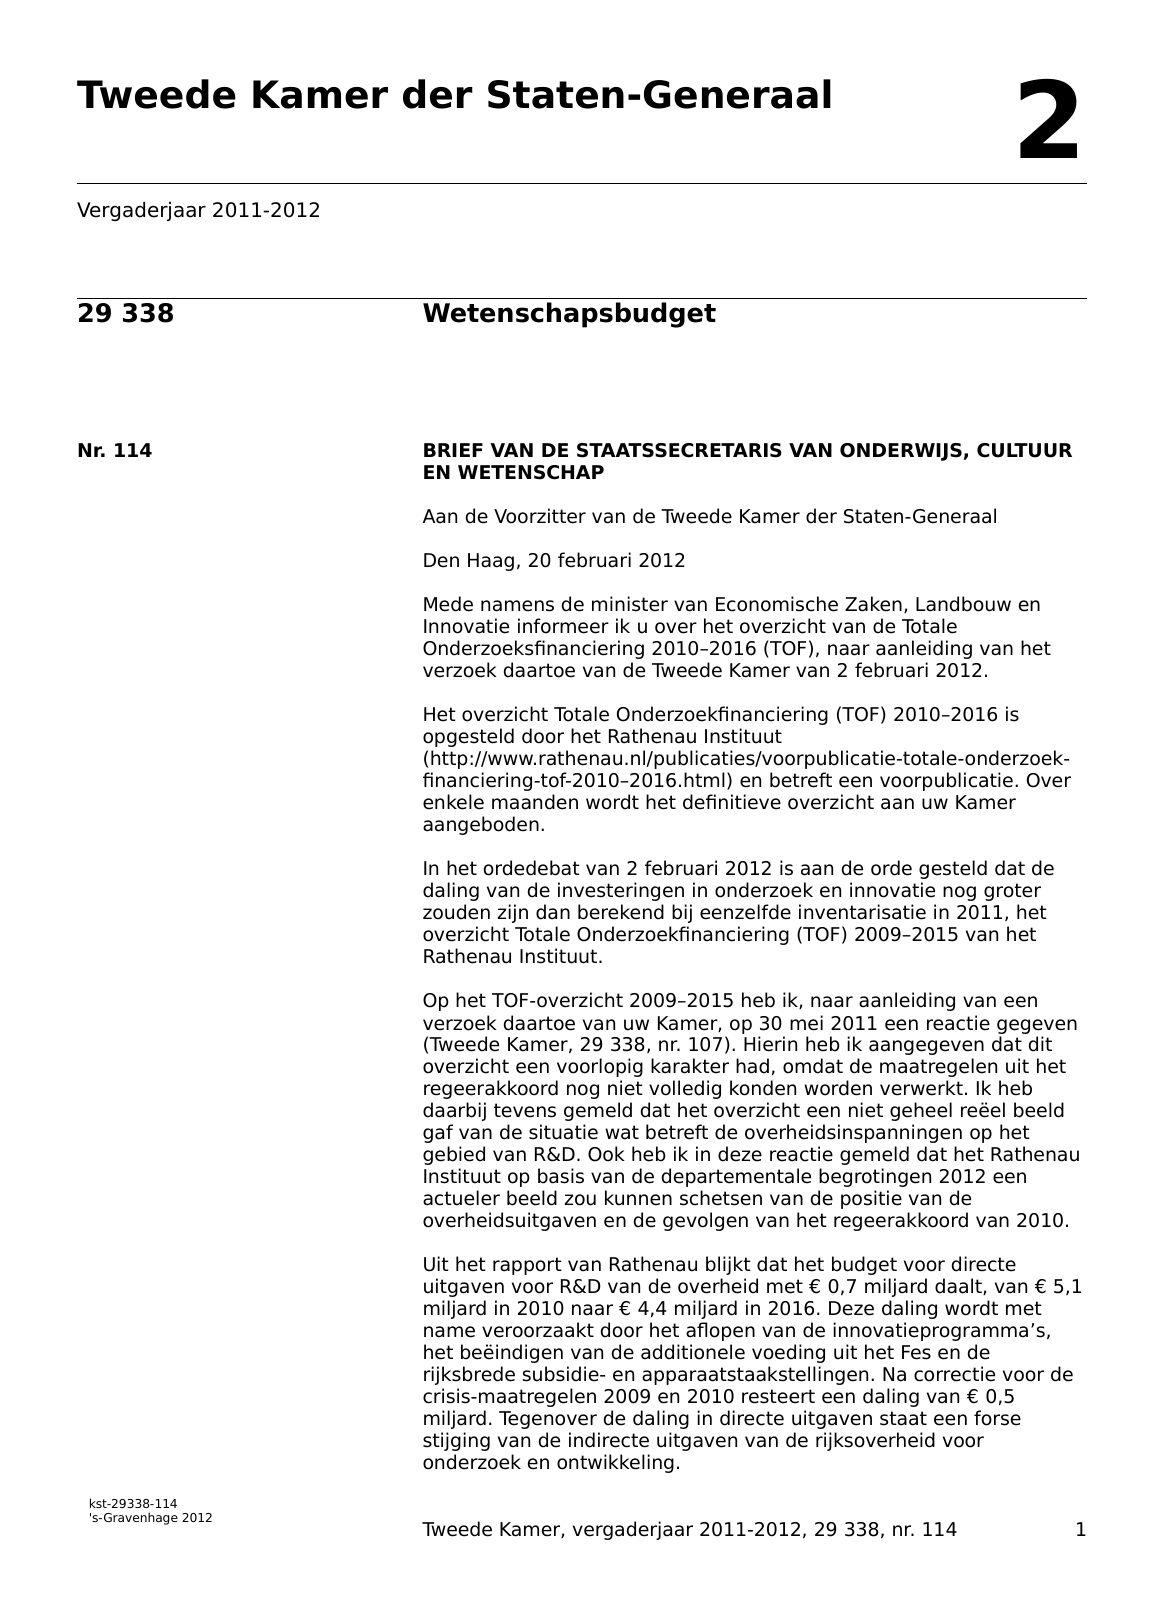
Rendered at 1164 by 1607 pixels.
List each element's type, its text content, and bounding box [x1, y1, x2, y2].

text Uit het rapport van Rathenau blijkt dat het budget voor directe uitgaven voor R&D van de overheid met € 0,7 miljard daalt, van € 5,1 miljard in 2010 naar € 4,4 miljard in 2016. Deze daling wordt met name veroorzaakt door het aflopen van de innovatieprogramma’s, het beëindigen van de additionele voeding uit het Fes en de rijksbrede subsidie- en apparaatstaakstellingen. Na correctie voor de crisis-maatregelen 2009 en 2010 resteert een daling van € 0,5 miljard. Tegenover de daling in directe uitgaven staat een forse stijging van de indirecte uitgaven van de rijksoverheid voor onderzoek en ontwikkeling. [422, 1254, 1087, 1474]
text 's-Gravenhage 2012 [88, 1511, 323, 1525]
text kst-29338-114 [88, 1497, 323, 1511]
text Het overzicht Totale Onderzoekfinanciering (TOF) 2010–2016 is opgesteld door het Rathenau Instituut (http://www.rathenau.nl/publicaties/voorpublicatie-totale-onderzoek-financiering-tof-2010–2016.html) en betreft een voorpublicatie. Over enkele maanden wordt het definitieve overzicht aan uw Kamer aangeboden. [422, 704, 1087, 836]
text Den Haag, 20 februari 2012 [422, 550, 1087, 572]
table_cell Vergaderjaar 2011-2012 [77, 184, 1087, 298]
text Mede namens de minister van Economische Zaken, Landbouw en Innovatie informeer ik u over het overzicht van de Totale Onderzoeksfinanciering 2010–2016 (TOF), naar aanleiding van het verzoek daartoe van de Tweede Kamer van 2 februari 2012. [422, 594, 1087, 682]
text Op het TOF-overzicht 2009–2015 heb ik, naar aanleiding van een verzoek daartoe van uw Kamer, op 30 mei 2011 een reactie gegeven (Tweede Kamer, 29 338, nr. 107). Hierin heb ik aangegeven dat dit overzicht een voorlopig karakter had, omdat de maatregelen uit het regeerakkoord nog niet volledig konden worden verwerkt. Ik heb daarbij tevens gemeld dat het overzicht een niet geheel reëel beeld gaf van de situatie wat betreft de overheidsinspanningen op het gebied van R&D. Ook heb ik in deze reactie gemeld dat het Rathenau Instituut op basis van de departementale begrotingen 2012 een actueler beeld zou kunnen schetsen van de positie van de overheidsuitgaven en de gevolgen van het regeerakkoord van 2010. [422, 990, 1087, 1232]
subtitle 29 338 Wetenschapsbudget [77, 299, 1087, 329]
subtitle Nr. 114 BRIEF VAN DE STAATSSECRETARIS VAN ONDERWIJS, CULTUUR EN WETENSCHAP [77, 440, 1087, 484]
table_header Tweede Kamer der Staten-Generaal [77, 59, 886, 183]
text Aan de Voorzitter van de Tweede Kamer der Staten-Generaal [422, 506, 1087, 528]
table_header 2 [886, 59, 1087, 183]
text In het ordedebat van 2 februari 2012 is aan de orde gesteld dat de daling van de investeringen in onderzoek en innovatie nog groter zouden zijn dan berekend bij eenzelfde inventarisatie in 2011, het overzicht Totale Onderzoekfinanciering (TOF) 2009–2015 van het Rathenau Instituut. [422, 858, 1087, 968]
